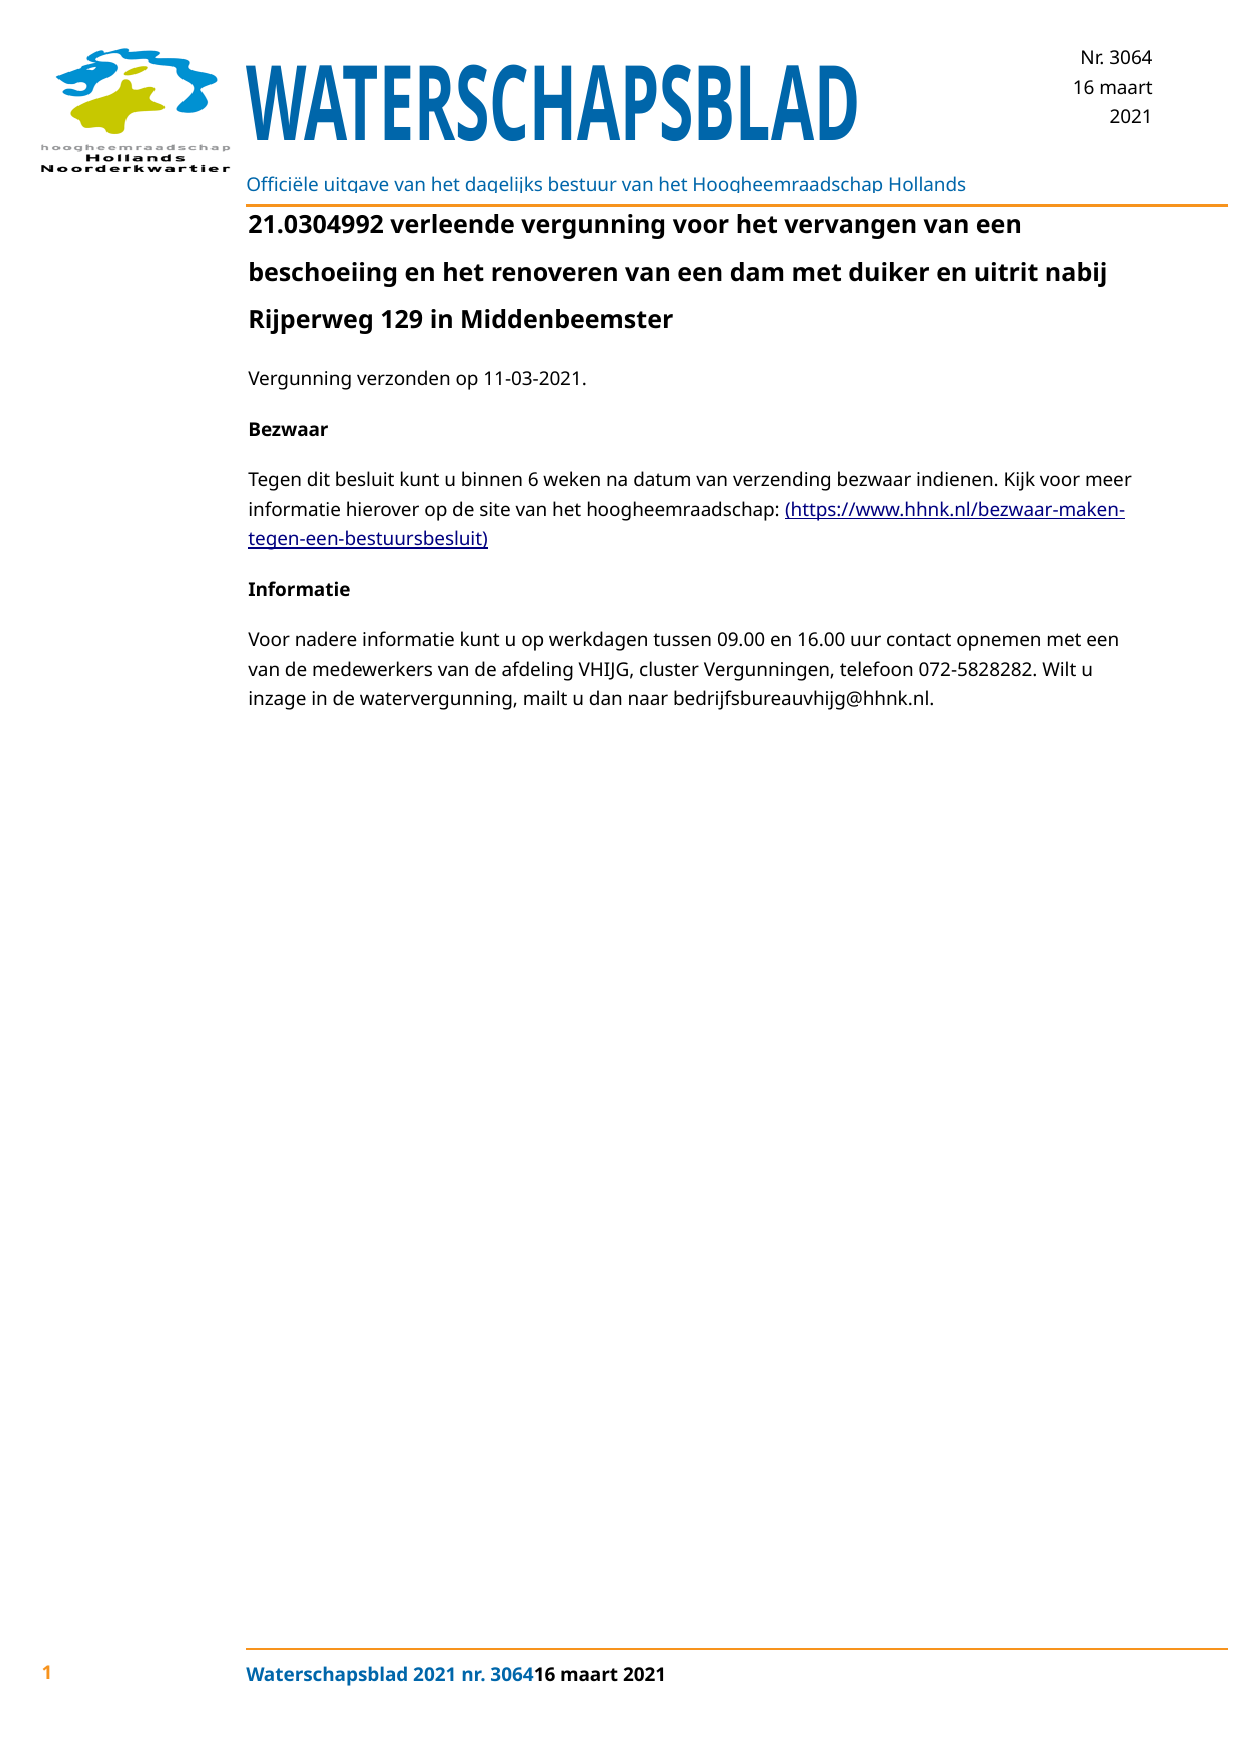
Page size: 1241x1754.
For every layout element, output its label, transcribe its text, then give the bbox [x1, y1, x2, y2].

text Informatie [248, 576, 1152, 602]
picture [41, 47, 231, 172]
text Bezwaar [248, 416, 1152, 442]
text Vergunning verzonden op 11-03-2021. [248, 366, 1152, 391]
text 21.0304992 verleende vergunning voor het vervangen van een beschoeiing en het renoveren van een dam met duiker en uitrit nabij Rijperweg 129 in Middenbeemster [248, 207, 1152, 336]
text Voor nadere informatie kunt u op werkdagen tussen 09.00 en 16.00 uur contact opnemen met een van de medewerkers van de afdeling VHIJG, cluster Vergunningen, telefoon 072-5828282. Wilt u inzage in de watervergunning, mailt u dan naar bedrijfsbureauvhijg@hhnk.nl. [248, 626, 1152, 711]
text Tegen dit besluit kunt u binnen 6 weken na datum van verzending bezwaar indienen. Kijk voor meer informatie hierover op de site van het hoogheemraadschap: (https://www.hhnk.nl/bezwaar-maken-tegen-een-bestuursbesluit) [248, 466, 1152, 551]
